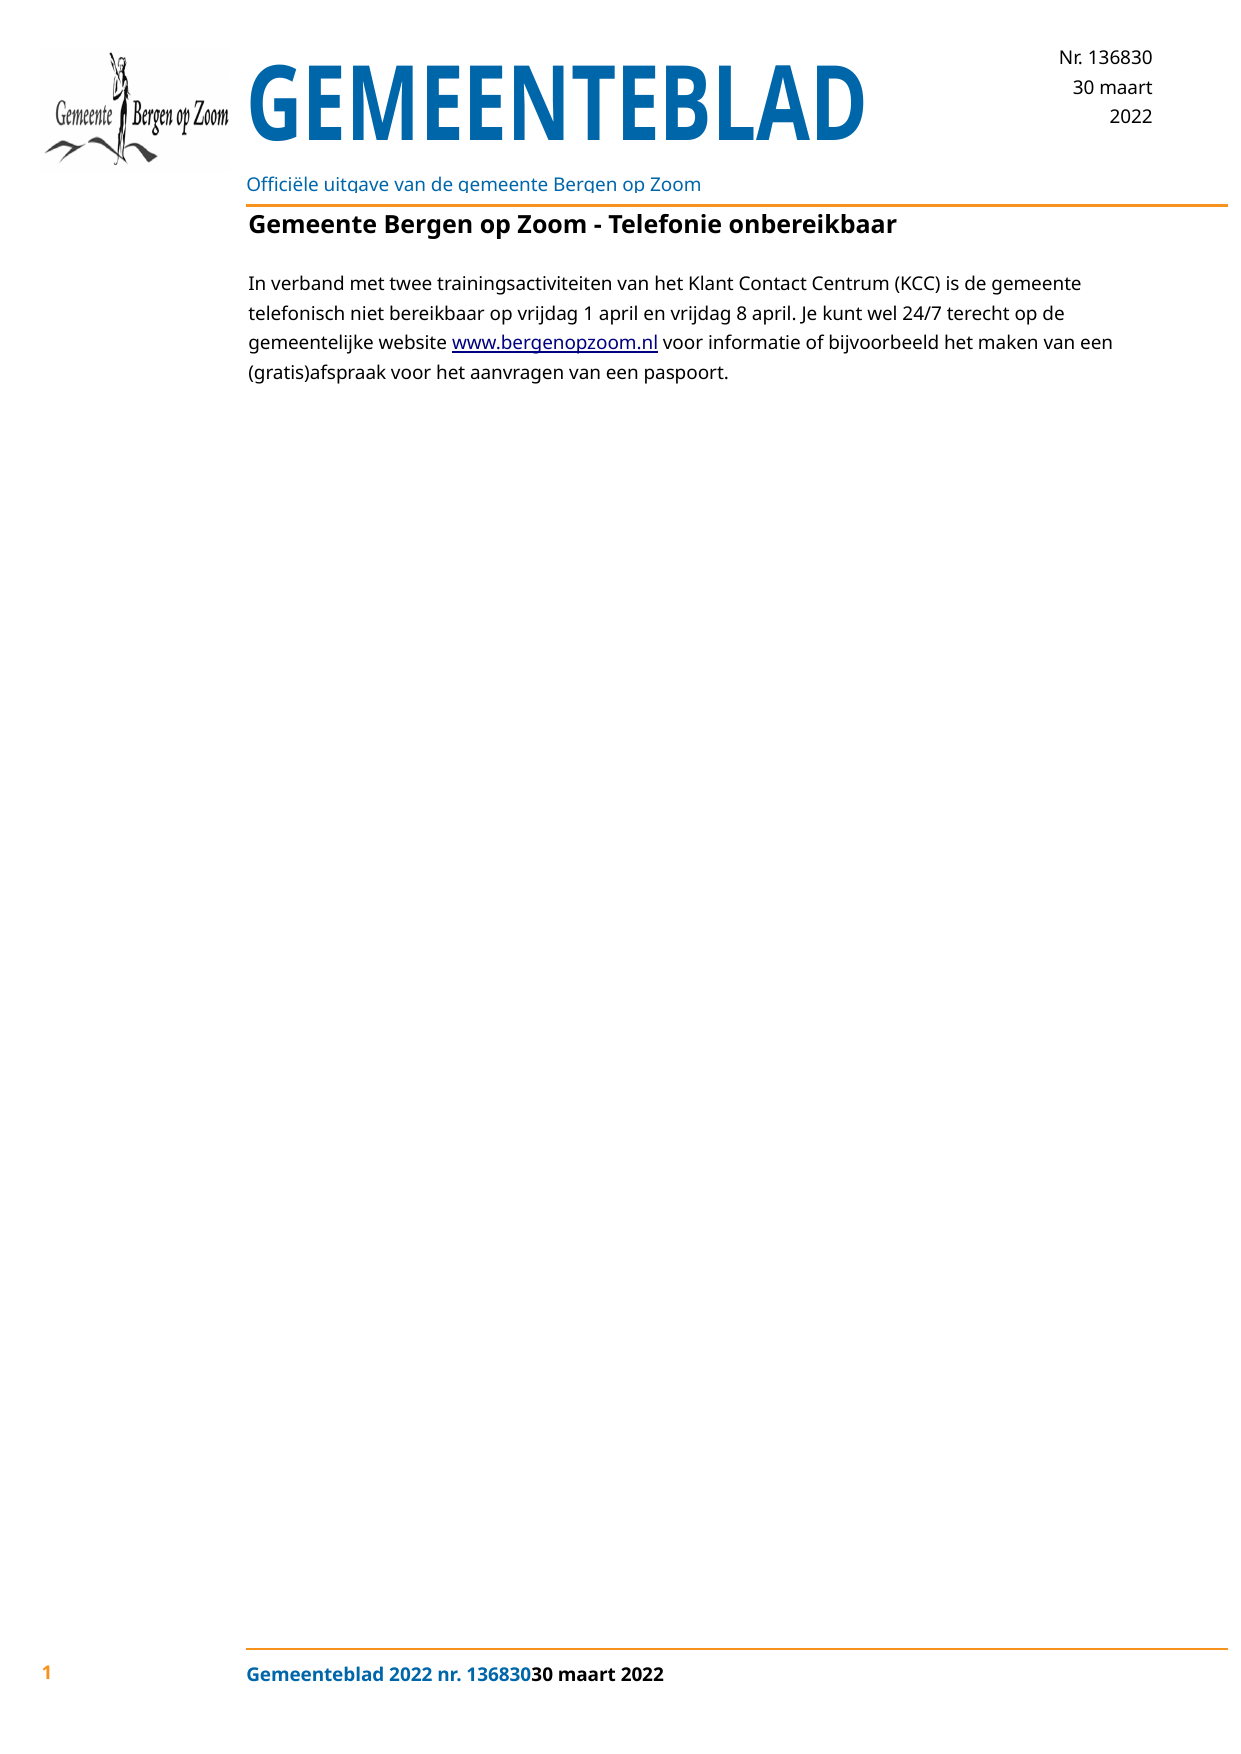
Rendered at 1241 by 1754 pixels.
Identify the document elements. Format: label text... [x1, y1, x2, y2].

text In verband met twee trainingsactiviteiten van het Klant Contact Centrum (KCC) is de gemeente telefonisch niet bereikbaar op vrijdag 1 april en vrijdag 8 april. Je kunt wel 24/7 terecht op de gemeentelijke website www.bergenopzoom.nl voor informatie of bijvoorbeeld het maken van een (gratis)afspraak voor het aanvragen van een paspoort. [248, 270, 1152, 385]
text Gemeente Bergen op Zoom - Telefonie onbereikbaar [248, 207, 1152, 241]
picture [41, 47, 231, 172]
